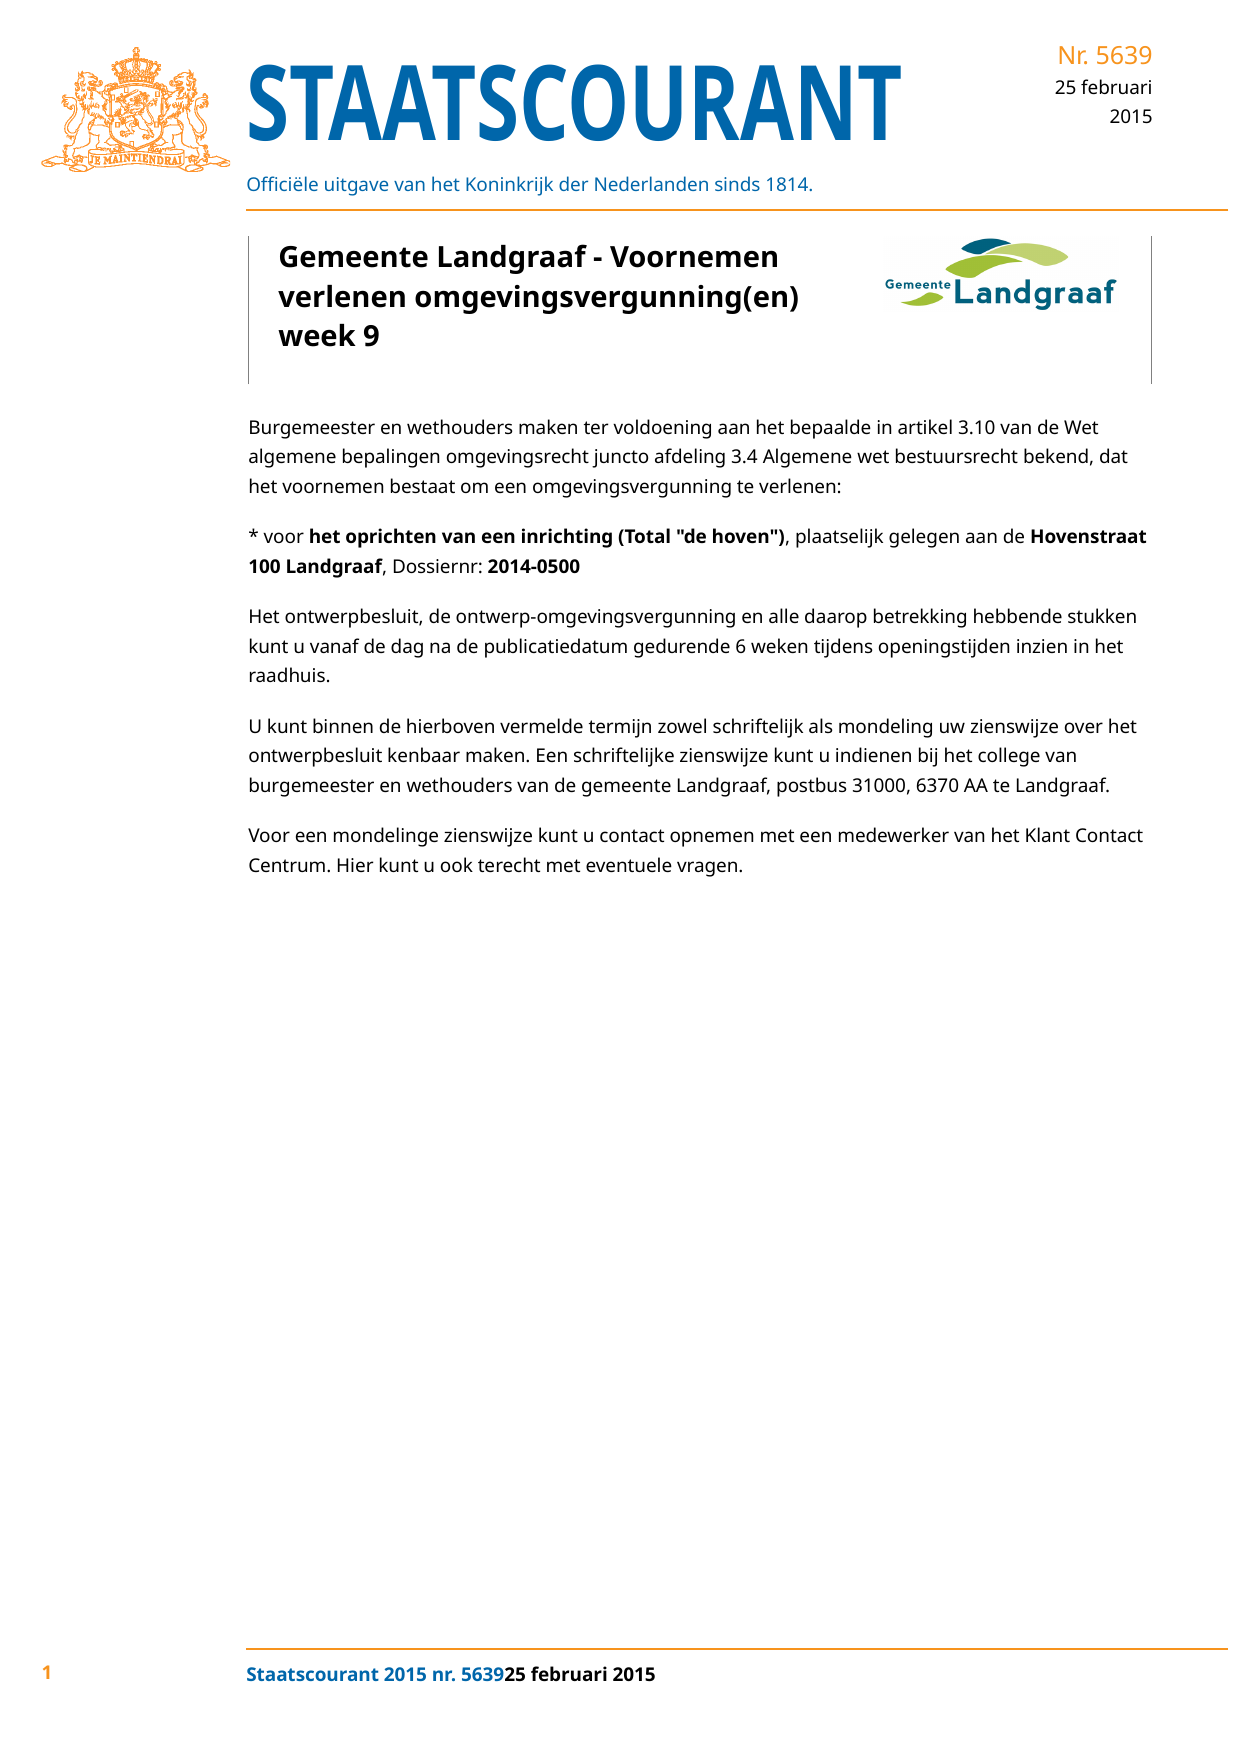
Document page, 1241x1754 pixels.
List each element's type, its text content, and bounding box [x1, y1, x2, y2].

table_header [850, 236, 1151, 384]
text Burgemeester en wethouders maken ter voldoening aan het bepaalde in artikel 3.10 van de Wet algemene bepalingen omgevingsrecht juncto afdeling 3.4 Algemene wet bestuursrecht bekend, dat het voornemen bestaat om een omgevingsvergunning te verlenen: [248, 414, 1152, 499]
picture [882, 236, 1119, 312]
text * voor het oprichten van een inrichting (Total "de hoven"), plaatselijk gelegen aan de Hovenstraat 100 Landgraaf, Dossiernr: 2014-0500 [248, 523, 1152, 579]
text U kunt binnen de hierboven vermelde termijn zowel schriftelijk als mondeling uw zienswijze over het ontwerpbesluit kenbaar maken. Een schriftelijke zienswijze kunt u indienen bij het college van burgemeester en wethouders van de gemeente Landgraaf, postbus 31000, 6370 AA te Landgraaf. [248, 713, 1152, 798]
text Voor een mondelinge zienswijze kunt u contact opnemen met een medewerker van het Klant Contact Centrum. Hier kunt u ook terecht met eventuele vragen. [248, 823, 1152, 878]
table_header Gemeente Landgraaf - Voornemen verlenen omgevingsvergunning(en) week 9 [249, 236, 850, 384]
text Het ontwerpbesluit, de ontwerp-omgevingsvergunning en alle daarop betrekking hebbende stukken kunt u vanaf de dag na de publicatiedatum gedurende 6 weken tijdens openingstijden inzien in het raadhuis. [248, 603, 1152, 688]
picture [41, 47, 231, 172]
